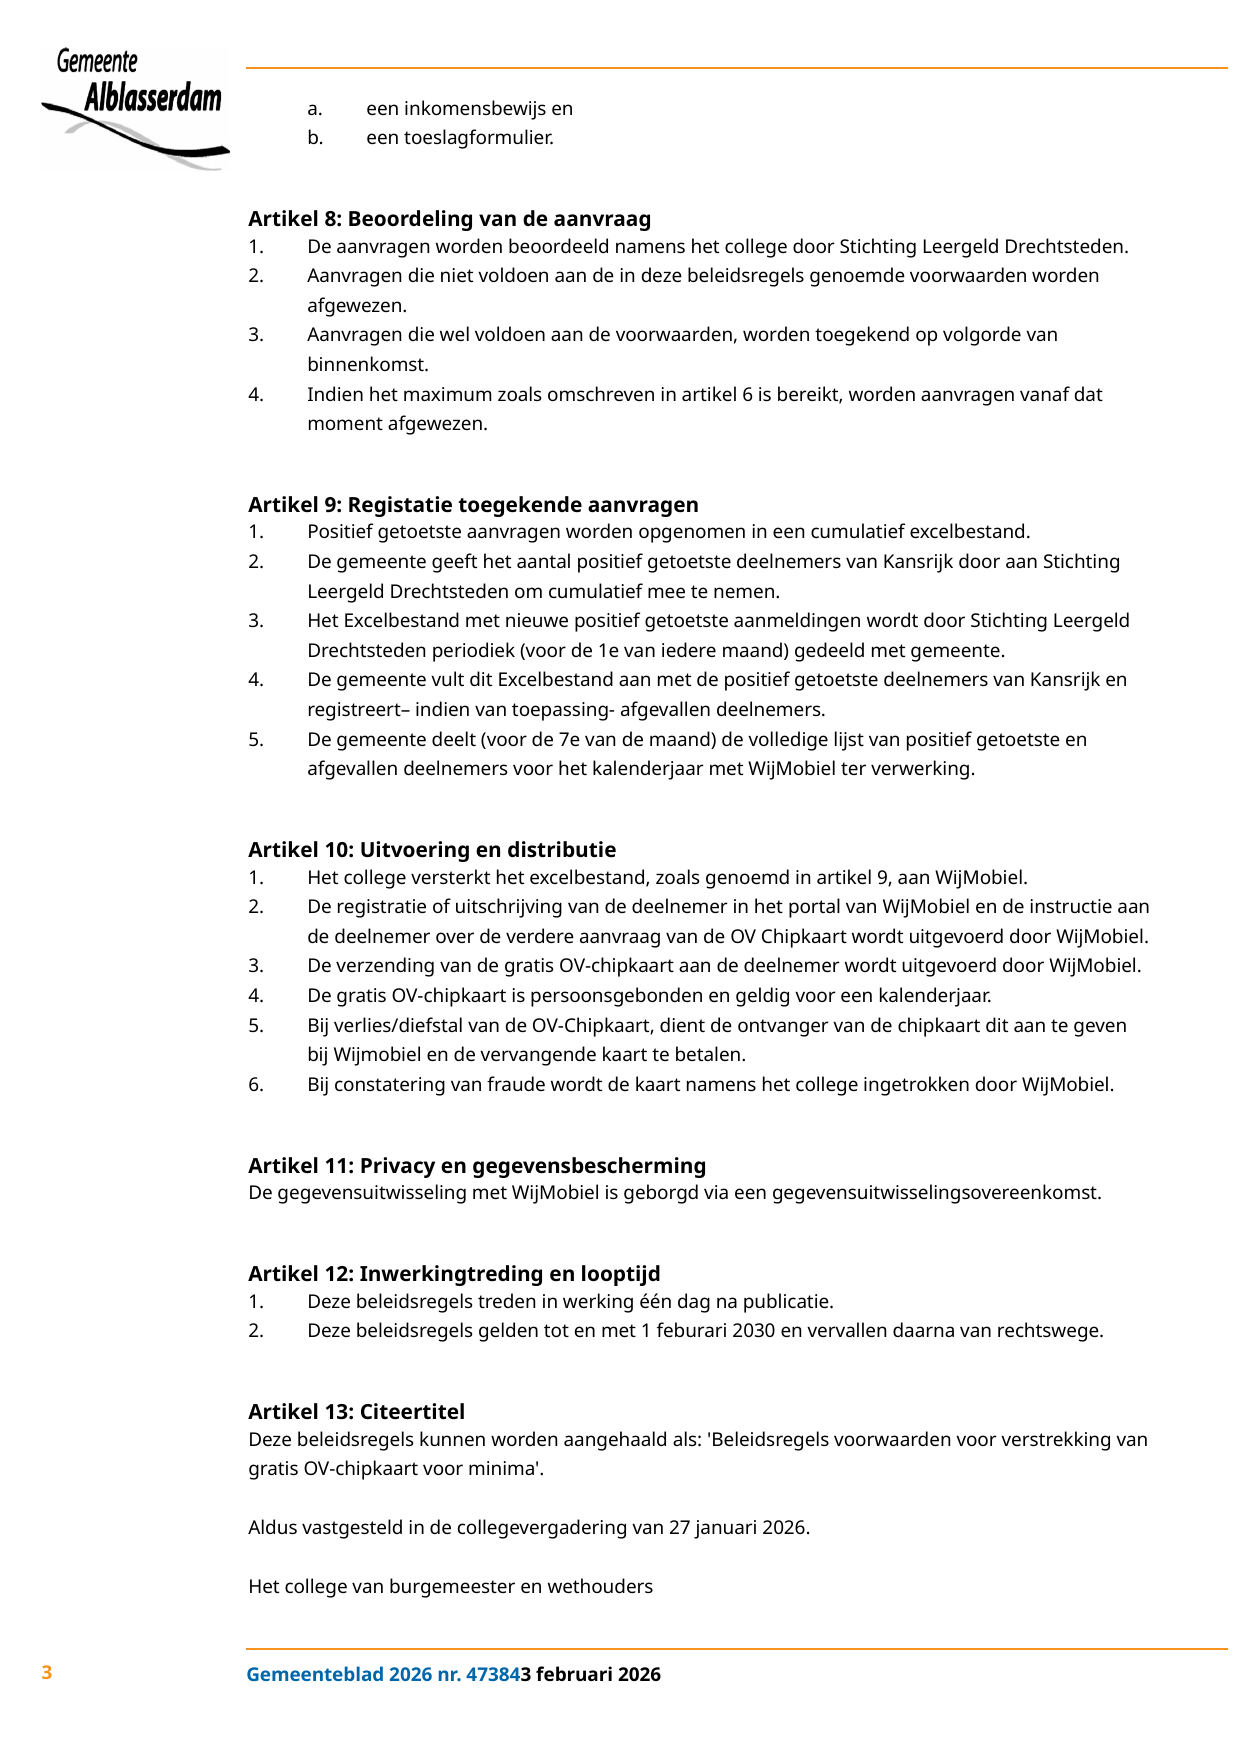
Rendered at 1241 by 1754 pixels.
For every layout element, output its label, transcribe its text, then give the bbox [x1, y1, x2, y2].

picture [41, 47, 231, 172]
text Artikel 11: Privacy en gegevensbescherming [248, 1151, 1152, 1179]
text De gegevensuitwisseling met WijMobiel is geborgd via een gegevensuitwisselingsovereenkomst. [248, 1179, 1152, 1205]
text Artikel 9: Registatie toegekende aanvragen [248, 490, 1152, 519]
text Artikel 13: Citeertitel [248, 1397, 1152, 1426]
list De aanvragen worden beoordeeld namens het college door Stichting Leergeld Drechtsteden. [248, 233, 1152, 258]
list De gemeente vult dit Excelbestand aan met de positief getoetste deelnemers van Kansrijk en registreert– indien van toepassing- afgevallen deelnemers. [248, 667, 1152, 722]
text Artikel 10: Uitvoering en distributie [248, 835, 1152, 864]
list De verzending van de gratis OV-chipkaart aan de deelnemer wordt uitgevoerd door WijMobiel. [248, 953, 1152, 978]
list De gemeente geeft het aantal positief getoetste deelnemers van Kansrijk door aan Stichting Leergeld Drechtsteden om cumulatief mee te nemen. [248, 548, 1152, 604]
list Bij verlies/diefstal van de OV-Chipkaart, dient de ontvanger van de chipkaart dit aan te geven bij Wijmobiel en de vervangende kaart te betalen. [248, 1012, 1152, 1067]
list Aanvragen die wel voldoen aan de voorwaarden, worden toegekend op volgorde van binnenkomst. [248, 322, 1152, 377]
list een toeslagformulier. [307, 124, 1152, 150]
list Aanvragen die niet voldoen aan de in deze beleidsregels genoemde voorwaarden worden afgewezen. [248, 262, 1152, 318]
list Bij constatering van fraude wordt de kaart namens het college ingetrokken door WijMobiel. [248, 1071, 1152, 1097]
list De registratie of uitschrijving van de deelnemer in het portal van WijMobiel en de instructie aan de deelnemer over de verdere aanvraag van de OV Chipkaart wordt uitgevoerd door WijMobiel. [248, 893, 1152, 949]
list De gratis OV-chipkaart is persoonsgebonden en geldig voor een kalenderjaar. [248, 982, 1152, 1008]
list een inkomensbewijs en [307, 95, 1152, 121]
list Deze beleidsregels gelden tot en met 1 feburari 2030 en vervallen daarna van rechtswege. [248, 1317, 1152, 1343]
text Deze beleidsregels kunnen worden aangehaald als: 'Beleidsregels voorwaarden voor verstrekking van gratis OV-chipkaart voor minima'. [248, 1426, 1152, 1481]
text Aldus vastgesteld in de collegevergadering van 27 januari 2026. [248, 1514, 1152, 1540]
list Indien het maximum zoals omschreven in artikel 6 is bereikt, worden aanvragen vanaf dat moment afgewezen. [248, 381, 1152, 436]
list Deze beleidsregels treden in werking één dag na publicatie. [248, 1288, 1152, 1313]
list Het college versterkt het excelbestand, zoals genoemd in artikel 9, aan WijMobiel. [248, 864, 1152, 889]
text Artikel 8: Beoordeling van de aanvraag [248, 204, 1152, 233]
text Artikel 12: Inwerkingtreding en looptijd [248, 1259, 1152, 1288]
list Het Excelbestand met nieuwe positief getoetste aanmeldingen wordt door Stichting Leergeld Drechtsteden periodiek (voor de 1e van iedere maand) gedeeld met gemeente. [248, 607, 1152, 663]
list De gemeente deelt (voor de 7e van de maand) de volledige lijst van positief getoetste en afgevallen deelnemers voor het kalenderjaar met WijMobiel ter verwerking. [248, 726, 1152, 781]
text Het college van burgemeester en wethouders [248, 1574, 1152, 1599]
list Positief getoetste aanvragen worden opgenomen in een cumulatief excelbestand. [248, 519, 1152, 544]
